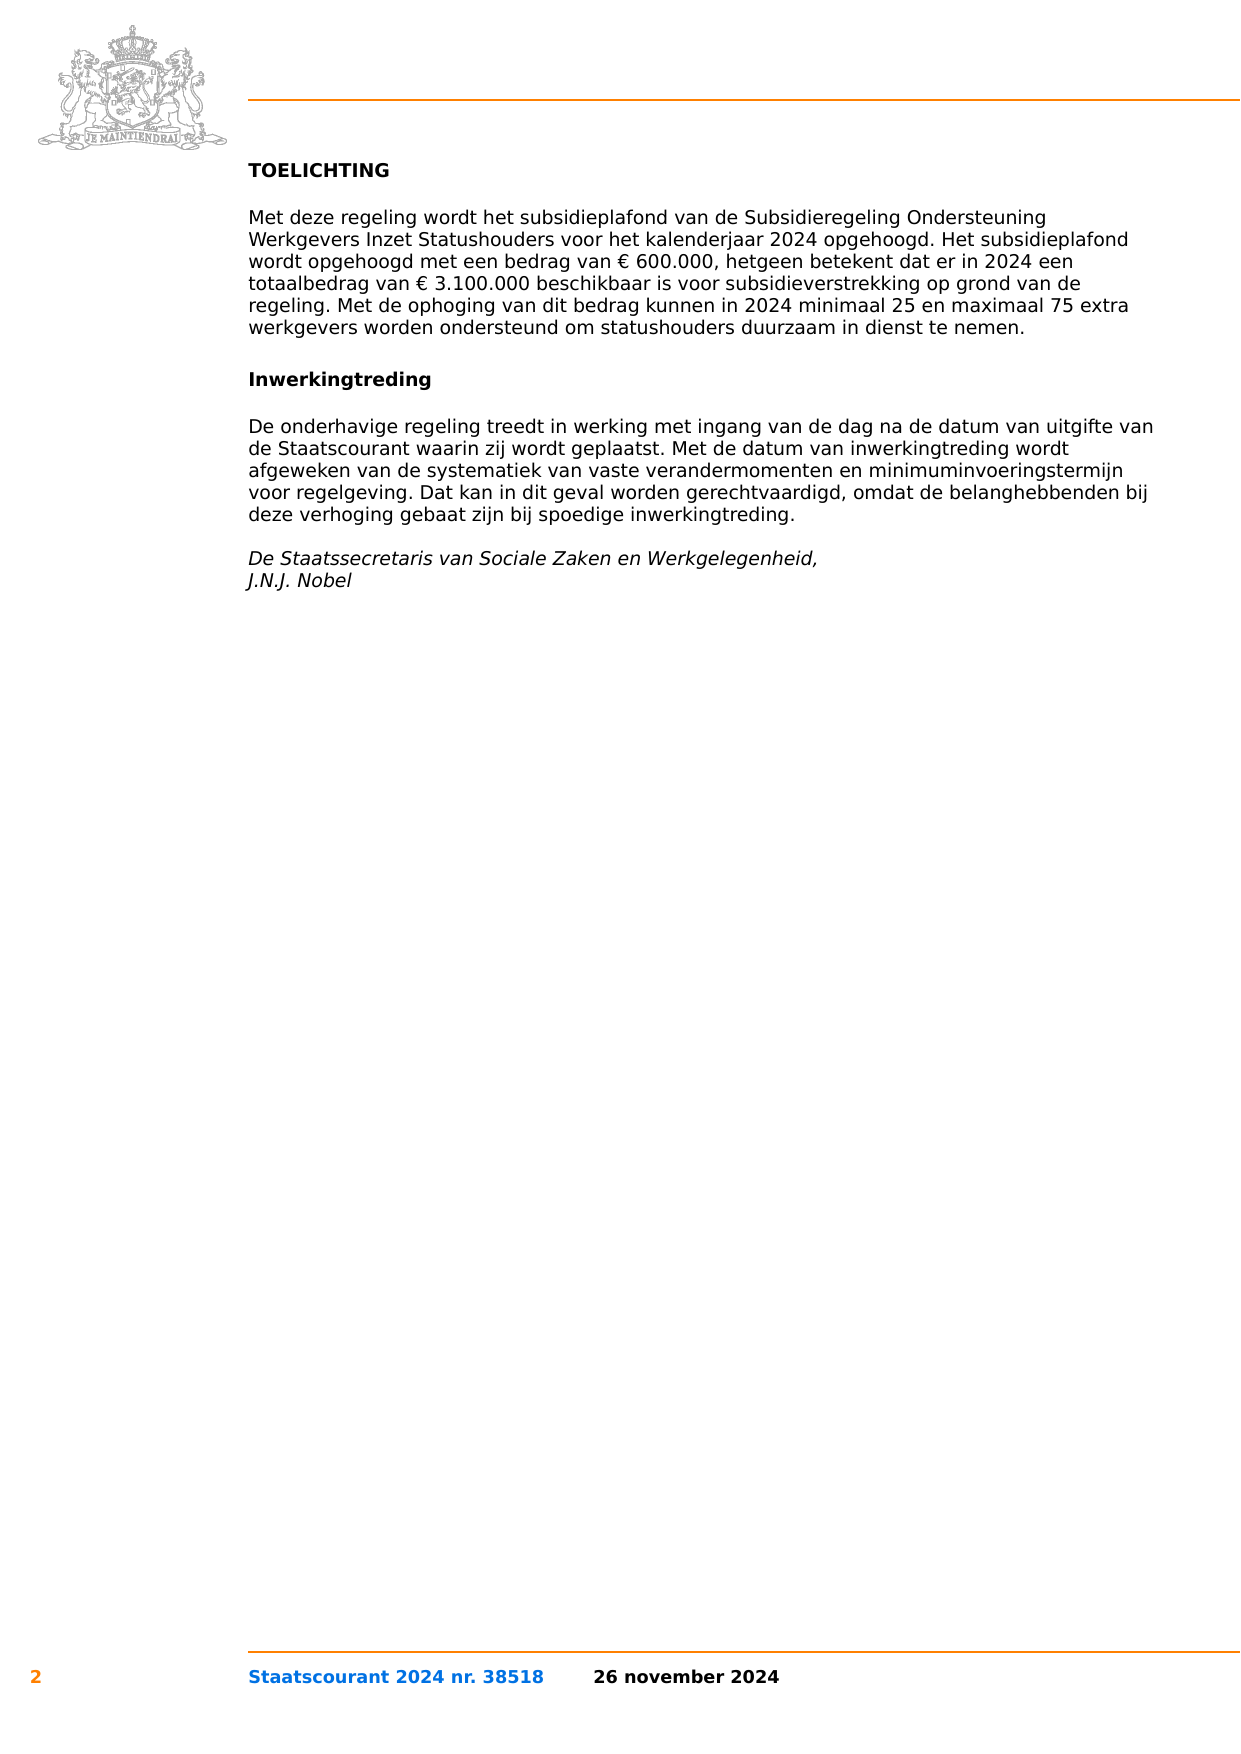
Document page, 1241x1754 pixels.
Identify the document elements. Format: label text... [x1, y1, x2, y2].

picture [38, 25, 227, 150]
subtitle Inwerkingtreding [248, 369, 1163, 391]
text Met deze regeling wordt het subsidieplafond van de Subsidieregeling Ondersteuning Werkgevers Inzet Statushouders voor het kalenderjaar 2024 opgehoogd. Het subsidieplafond wordt opgehoogd met een bedrag van € 600.000, hetgeen betekent dat er in 2024 een totaalbedrag van € 3.100.000 beschikbaar is voor subsidieverstrekking op grond van de regeling. Met de ophoging van dit bedrag kunnen in 2024 minimaal 25 en maximaal 75 extra werkgevers worden ondersteund om statushouders duurzaam in dienst te nemen. [248, 207, 1163, 339]
text De Staatssecretaris van Sociale Zaken en Werkgelegenheid, J.N.J. Nobel [248, 547, 1163, 591]
text De onderhavige regeling treedt in werking met ingang van de dag na de datum van uitgifte van de Staatscourant waarin zij wordt geplaatst. Met de datum van inwerkingtreding wordt afgeweken van de systematiek van vaste verandermomenten en minimuminvoeringstermijn voor regelgeving. Dat kan in dit geval worden gerechtvaardigd, omdat de belanghebbenden bij deze verhoging gebaat zijn bij spoedige inwerkingtreding. [248, 416, 1163, 526]
subtitle TOELICHTING [248, 160, 1163, 182]
